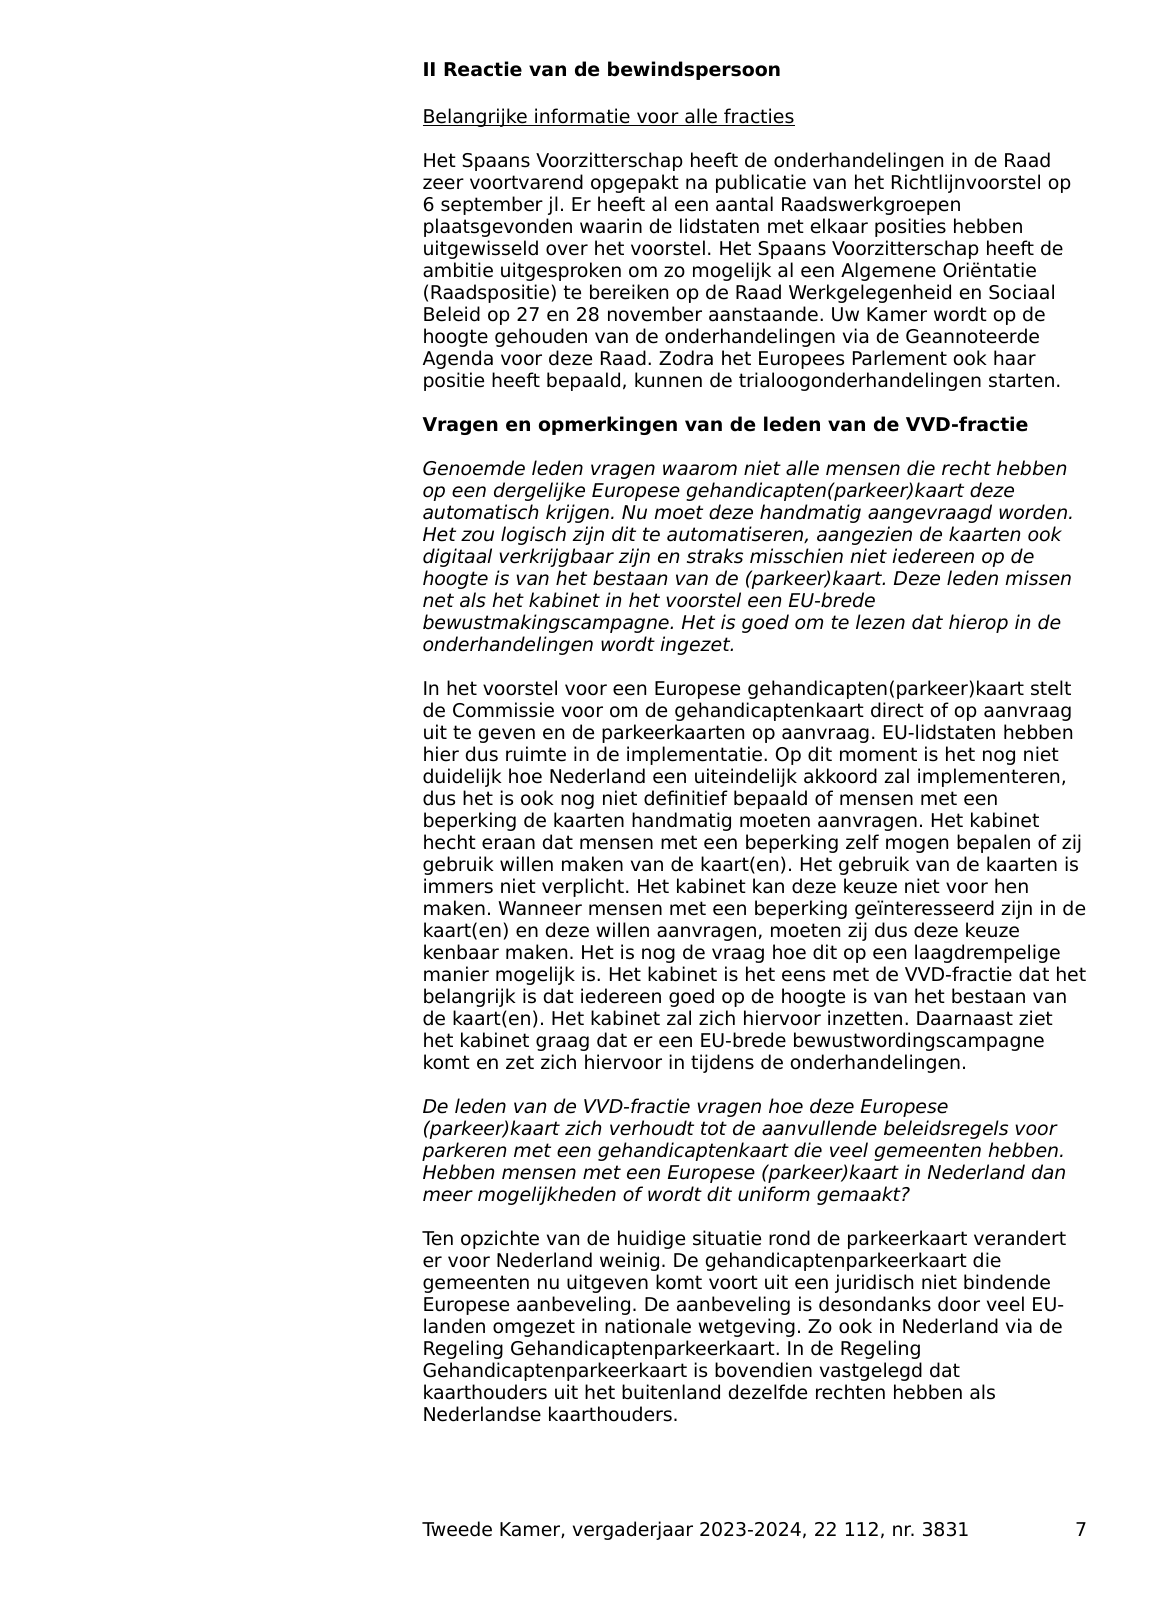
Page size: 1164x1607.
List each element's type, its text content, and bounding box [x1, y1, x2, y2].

subtitle Vragen en opmerkingen van de leden van de VVD-fractie [422, 414, 1087, 436]
subtitle II Reactie van de bewindspersoon [422, 59, 1087, 81]
text Het Spaans Voorzitterschap heeft de onderhandelingen in de Raad zeer voortvarend opgepakt na publicatie van het Richtlijnvoorstel op 6 september jl. Er heeft al een aantal Raadswerkgroepen plaatsgevonden waarin de lidstaten met elkaar posities hebben uitgewisseld over het voorstel. Het Spaans Voorzitterschap heeft de ambitie uitgesproken om zo mogelijk al een Algemene Oriëntatie (Raadspositie) te bereiken op de Raad Werkgelegenheid en Sociaal Beleid op 27 en 28 november aanstaande. Uw Kamer wordt op de hoogte gehouden van de onderhandelingen via de Geannoteerde Agenda voor deze Raad. Zodra het Europees Parlement ook haar positie heeft bepaald, kunnen de trialoogonderhandelingen starten. [422, 150, 1087, 392]
subtitle Belangrijke informatie voor alle fracties [422, 106, 1087, 128]
text De leden van de VVD-fractie vragen hoe deze Europese (parkeer)kaart zich verhoudt tot de aanvullende beleidsregels voor parkeren met een gehandicaptenkaart die veel gemeenten hebben. Hebben mensen met een Europese (parkeer)kaart in Nederland dan meer mogelijkheden of wordt dit uniform gemaakt? [422, 1096, 1087, 1206]
text In het voorstel voor een Europese gehandicapten(parkeer)kaart stelt de Commissie voor om de gehandicaptenkaart direct of op aanvraag uit te geven en de parkeerkaarten op aanvraag. EU-lidstaten hebben hier dus ruimte in de implementatie. Op dit moment is het nog niet duidelijk hoe Nederland een uiteindelijk akkoord zal implementeren, dus het is ook nog niet definitief bepaald of mensen met een beperking de kaarten handmatig moeten aanvragen. Het kabinet hecht eraan dat mensen met een beperking zelf mogen bepalen of zij gebruik willen maken van de kaart(en). Het gebruik van de kaarten is immers niet verplicht. Het kabinet kan deze keuze niet voor hen maken. Wanneer mensen met een beperking geïnteresseerd zijn in de kaart(en) en deze willen aanvragen, moeten zij dus deze keuze kenbaar maken. Het is nog de vraag hoe dit op een laagdrempelige manier mogelijk is. Het kabinet is het eens met de VVD-fractie dat het belangrijk is dat iedereen goed op de hoogte is van het bestaan van de kaart(en). Het kabinet zal zich hiervoor inzetten. Daarnaast ziet het kabinet graag dat er een EU-brede bewustwordingscampagne komt en zet zich hiervoor in tijdens de onderhandelingen. [422, 678, 1087, 1074]
text Ten opzichte van de huidige situatie rond de parkeerkaart verandert er voor Nederland weinig. De gehandicaptenparkeerkaart die gemeenten nu uitgeven komt voort uit een juridisch niet bindende Europese aanbeveling. De aanbeveling is desondanks door veel EU-landen omgezet in nationale wetgeving. Zo ook in Nederland via de Regeling Gehandicaptenparkeerkaart. In de Regeling Gehandicaptenparkeerkaart is bovendien vastgelegd dat kaarthouders uit het buitenland dezelfde rechten hebben als Nederlandse kaarthouders. [422, 1228, 1087, 1426]
text Genoemde leden vragen waarom niet alle mensen die recht hebben op een dergelijke Europese gehandicapten(parkeer)kaart deze automatisch krijgen. Nu moet deze handmatig aangevraagd worden. Het zou logisch zijn dit te automatiseren, aangezien de kaarten ook digitaal verkrijgbaar zijn en straks misschien niet iedereen op de hoogte is van het bestaan van de (parkeer)kaart. Deze leden missen net als het kabinet in het voorstel een EU-brede bewustmakingscampagne. Het is goed om te lezen dat hierop in de onderhandelingen wordt ingezet. [422, 458, 1087, 656]
